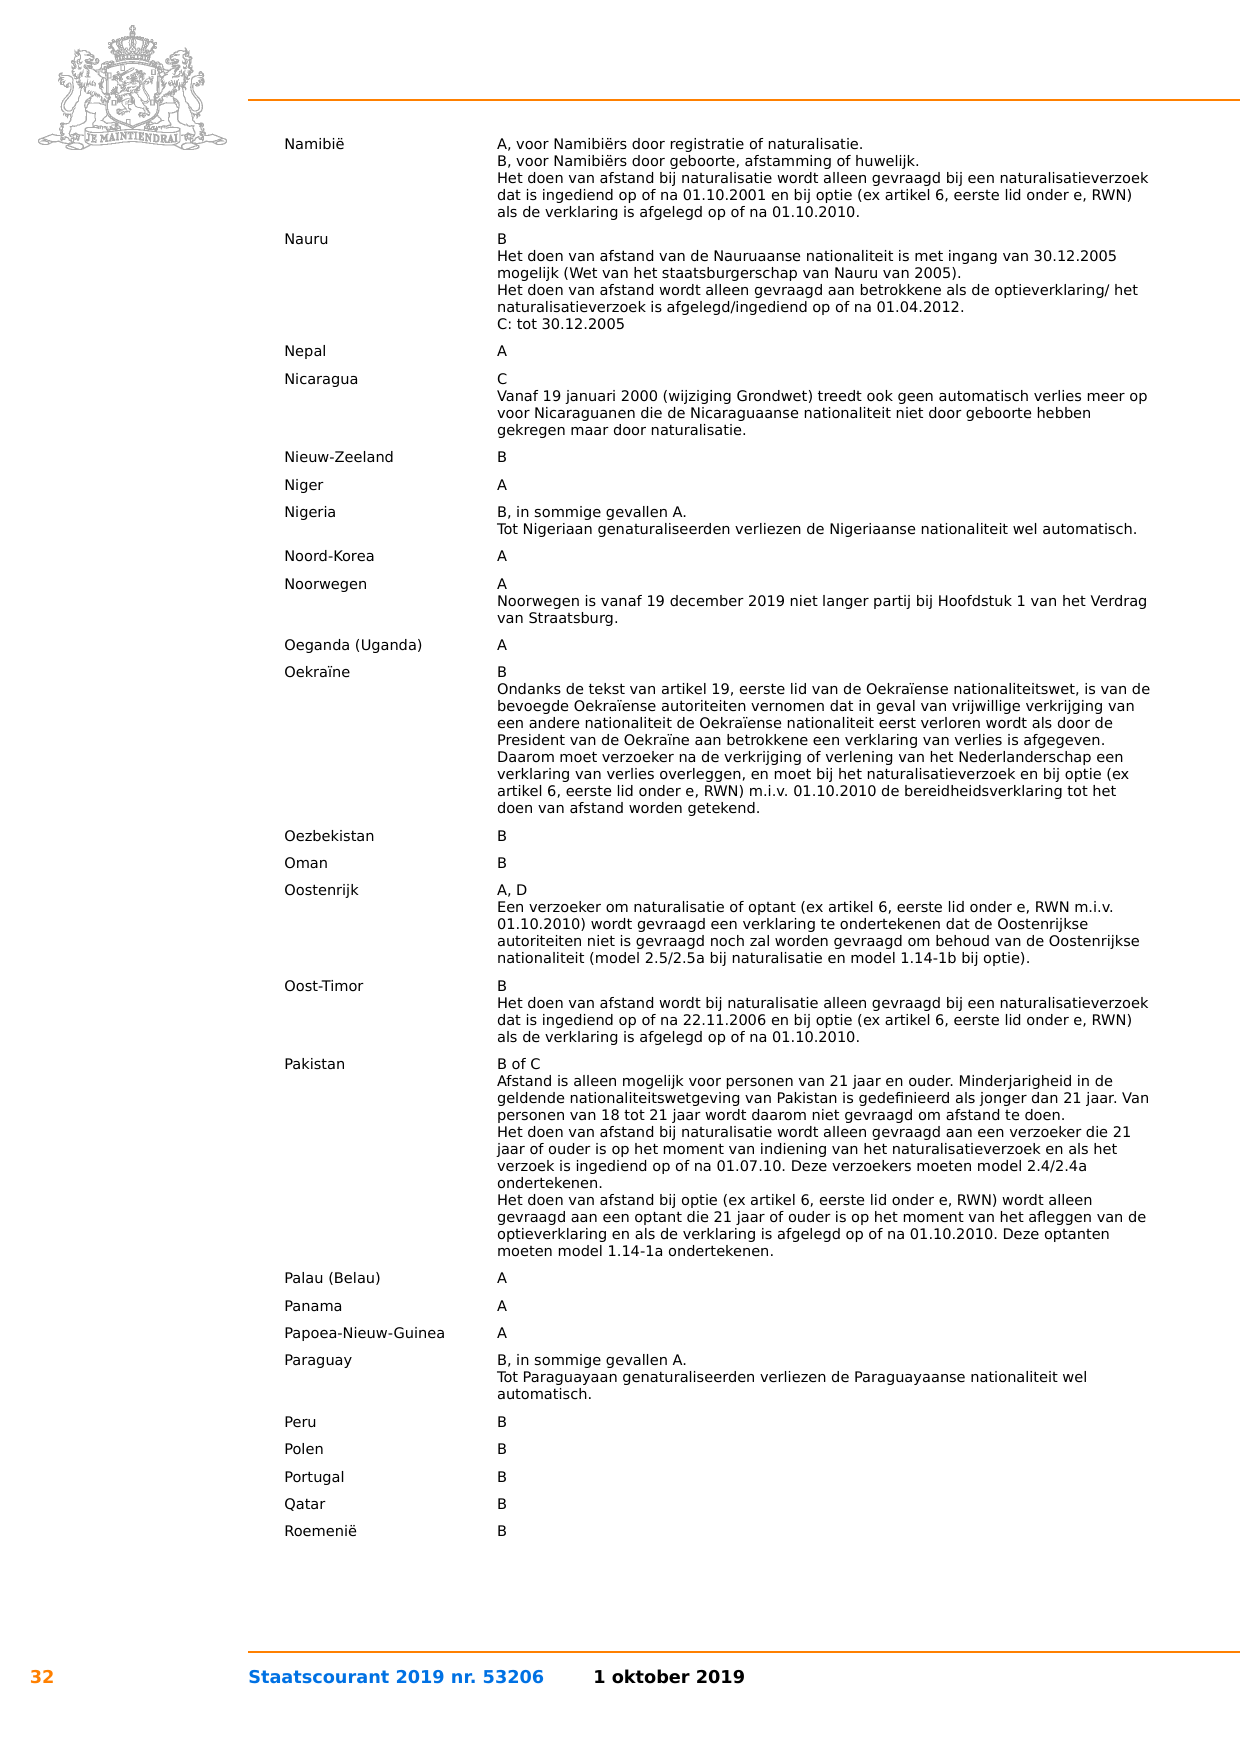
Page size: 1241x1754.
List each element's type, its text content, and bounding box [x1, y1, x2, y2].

table_cell Niger [279, 472, 490, 498]
table_cell B, in sommige gevallen A. Tot Paraguayaan genaturaliseerden verliezen de Paraguayaanse nationaliteit wel automatisch. [491, 1348, 1163, 1408]
table_cell Nicaragua [279, 366, 490, 443]
table_cell B, in sommige gevallen A. Tot Nigeriaan genaturaliseerden verliezen de Nigeriaanse nationaliteit wel automatisch. [491, 499, 1163, 542]
table_cell Noorwegen [279, 571, 490, 631]
table_cell B [491, 850, 1163, 877]
table_cell A [491, 544, 1163, 570]
table_cell A [491, 1293, 1163, 1319]
table_cell B [491, 444, 1163, 471]
table_cell Nauru [279, 226, 490, 337]
table_cell B [491, 1519, 1163, 1545]
table_cell A Noorwegen is vanaf 19 december 2019 niet langer partij bij Hoofdstuk 1 van het Verdrag van Straatsburg. [491, 571, 1163, 631]
table_cell B [491, 1436, 1163, 1463]
table_cell A, voor Namibiërs door registratie of naturalisatie. B, voor Namibiërs door geboorte, afstamming of huwelijk. Het doen van afstand bij naturalisatie wordt alleen gevraagd bij een naturalisatieverzoek dat is ingediend op of na 01.10.2001 en bij optie (ex artikel 6, eerste lid onder e, RWN) als de verklaring is afgelegd op of na 01.10.2010. [491, 131, 1163, 225]
table_cell B [491, 1409, 1163, 1435]
table_cell Oost-Timor [279, 973, 490, 1050]
table_cell A [491, 1320, 1163, 1347]
table_cell Panama [279, 1293, 490, 1319]
table_cell Namibië [279, 131, 490, 225]
table_cell A [491, 339, 1163, 365]
table_cell Peru [279, 1409, 490, 1435]
table_cell Oostenrijk [279, 878, 490, 972]
table_cell B [491, 823, 1163, 849]
table_cell B [491, 1464, 1163, 1490]
table_cell Roemenië [279, 1519, 490, 1545]
table_cell Noord-Korea [279, 544, 490, 570]
table_cell B Het doen van afstand van de Nauruaanse nationaliteit is met ingang van 30.12.2005 mogelijk (Wet van het staatsburgerschap van Nauru van 2005). Het doen van afstand wordt alleen gevraagd aan betrokkene als de optieverklaring/ het naturalisatieverzoek is afgelegd/ingediend op of na 01.04.2012. C: tot 30.12.2005 [491, 226, 1163, 337]
table_cell Oekraïne [279, 660, 490, 822]
table_cell Paraguay [279, 1348, 490, 1408]
table_cell B Het doen van afstand wordt bij naturalisatie alleen gevraagd bij een naturalisatieverzoek dat is ingediend op of na 22.11.2006 en bij optie (ex artikel 6, eerste lid onder e, RWN) als de verklaring is afgelegd op of na 01.10.2010. [491, 973, 1163, 1050]
table_cell Nigeria [279, 499, 490, 542]
table_cell A, D Een verzoeker om naturalisatie of optant (ex artikel 6, eerste lid onder e, RWN m.i.v. 01.10.2010) wordt gevraagd een verklaring te ondertekenen dat de Oostenrijkse autoriteiten niet is gevraagd noch zal worden gevraagd om behoud van de Oostenrijkse nationaliteit (model 2.5/2.5a bij naturalisatie en model 1.14-1b bij optie). [491, 878, 1163, 972]
table_cell Papoea-Nieuw-Guinea [279, 1320, 490, 1347]
table_cell Portugal [279, 1464, 490, 1490]
table_cell A [491, 472, 1163, 498]
table_cell A [491, 1265, 1163, 1292]
table_cell Pakistan [279, 1051, 490, 1264]
table_cell Qatar [279, 1491, 490, 1517]
table_cell Oman [279, 850, 490, 877]
table_cell Nieuw-Zeeland [279, 444, 490, 471]
picture [38, 25, 227, 150]
table_cell B [491, 1491, 1163, 1517]
table_cell Oeganda (Uganda) [279, 632, 490, 658]
table_cell Polen [279, 1436, 490, 1463]
table_cell Nepal [279, 339, 490, 365]
table_cell B Ondanks de tekst van artikel 19, eerste lid van de Oekraïense nationaliteitswet, is van de bevoegde Oekraïense autoriteiten vernomen dat in geval van vrijwillige verkrijging van een andere nationaliteit de Oekraïense nationaliteit eerst verloren wordt als door de President van de Oekraïne aan betrokkene een verklaring van verlies is afgegeven. Daarom moet verzoeker na de verkrijging of verlening van het Nederlanderschap een verklaring van verlies overleggen, en moet bij het naturalisatieverzoek en bij optie (ex artikel 6, eerste lid onder e, RWN) m.i.v. 01.10.2010 de bereidheidsverklaring tot het doen van afstand worden getekend. [491, 660, 1163, 822]
table_cell Palau (Belau) [279, 1265, 490, 1292]
table_cell B of C Afstand is alleen mogelijk voor personen van 21 jaar en ouder. Minderjarigheid in de geldende nationaliteitswetgeving van Pakistan is gedefinieerd als jonger dan 21 jaar. Van personen van 18 tot 21 jaar wordt daarom niet gevraagd om afstand te doen. Het doen van afstand bij naturalisatie wordt alleen gevraagd aan een verzoeker die 21 jaar of ouder is op het moment van indiening van het naturalisatieverzoek en als het verzoek is ingediend op of na 01.07.10. Deze verzoekers moeten model 2.4/2.4a ondertekenen. Het doen van afstand bij optie (ex artikel 6, eerste lid onder e, RWN) wordt alleen gevraagd aan een optant die 21 jaar of ouder is op het moment van het afleggen van de optieverklaring en als de verklaring is afgelegd op of na 01.10.2010. Deze optanten moeten model 1.14-1a ondertekenen. [491, 1051, 1163, 1264]
table_cell A [491, 632, 1163, 658]
table_cell Oezbekistan [279, 823, 490, 849]
table_cell C Vanaf 19 januari 2000 (wijziging Grondwet) treedt ook geen automatisch verlies meer op voor Nicaraguanen die de Nicaraguaanse nationaliteit niet door geboorte hebben gekregen maar door naturalisatie. [491, 366, 1163, 443]
